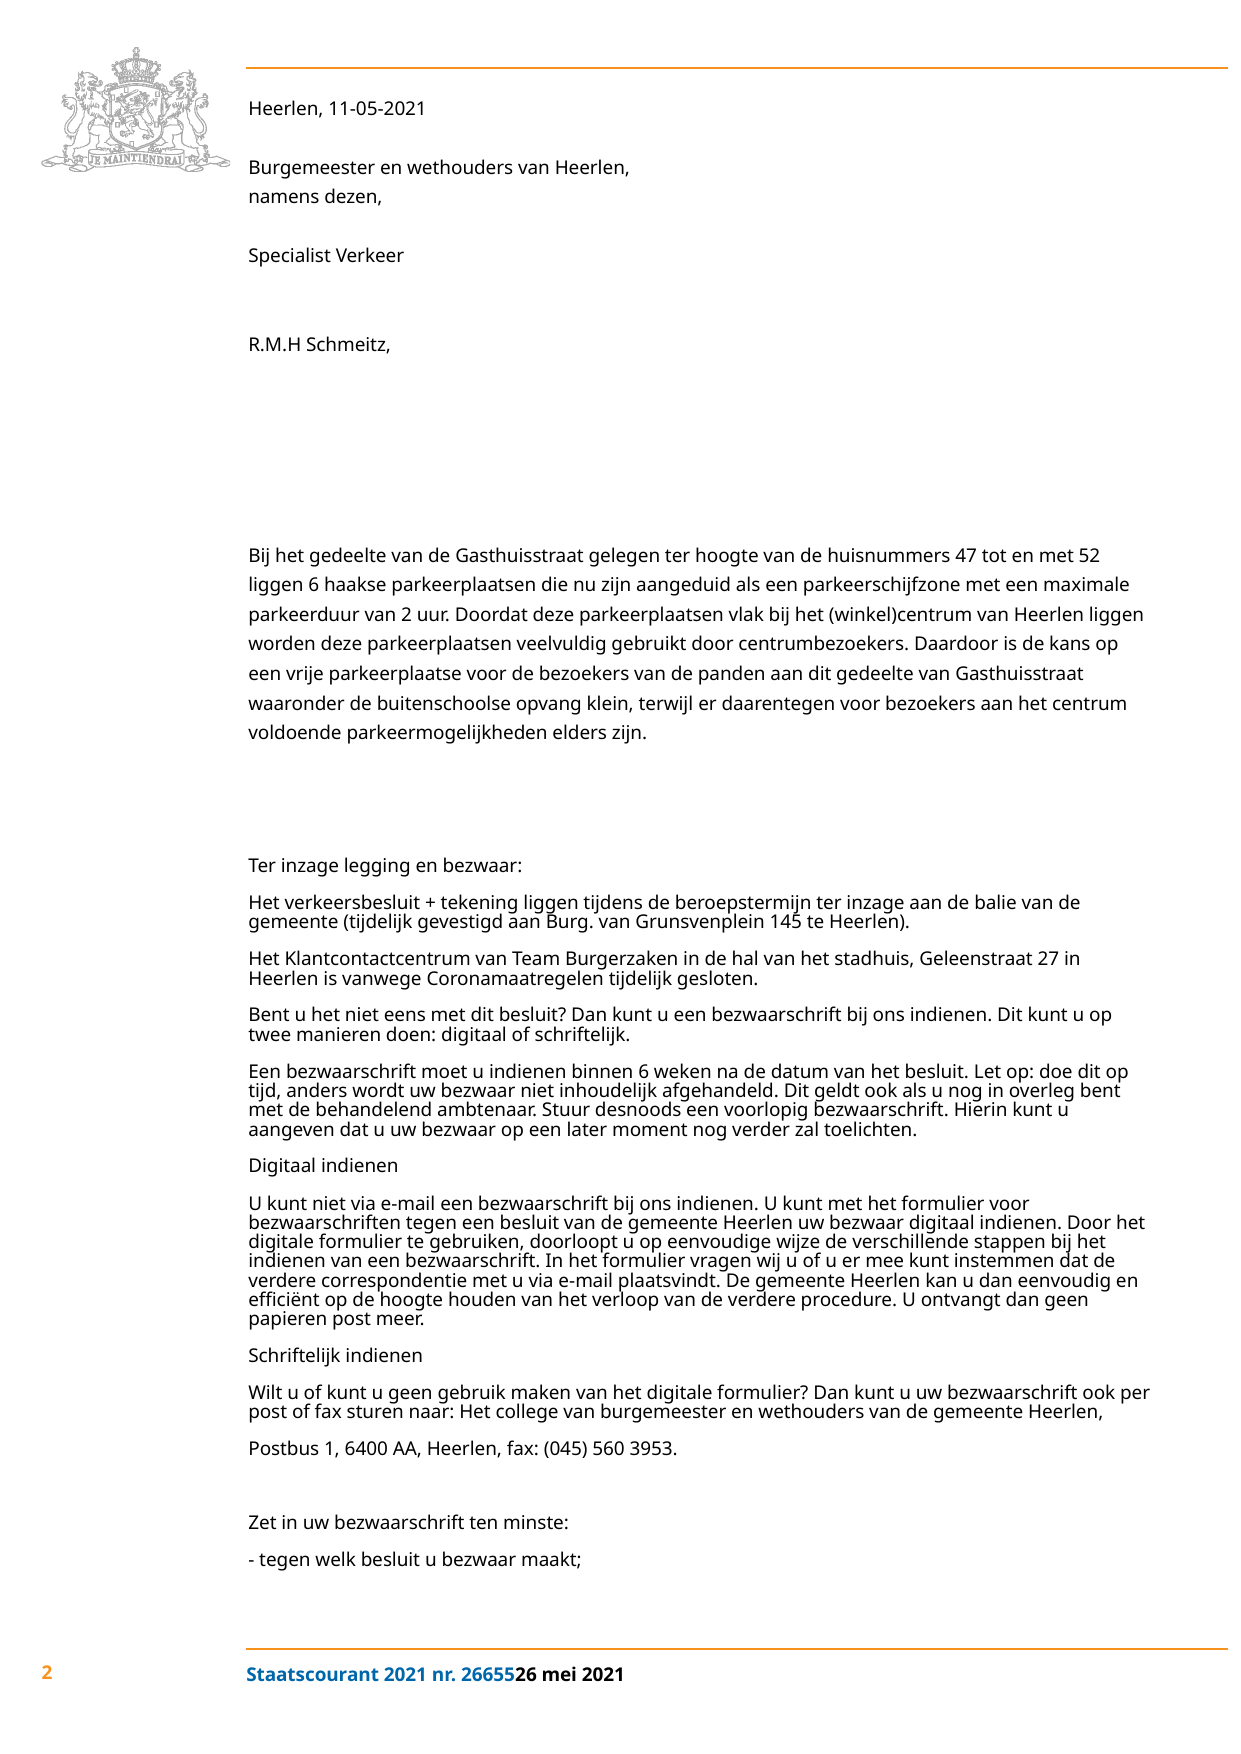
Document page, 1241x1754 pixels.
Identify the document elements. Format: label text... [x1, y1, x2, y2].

text Postbus 1, 6400 AA, Heerlen, fax: (045) 560 3953. [248, 1440, 1152, 1459]
text Wilt u of kunt u geen gebruik maken van het digitale formulier? Dan kunt u uw bezwaarschrift ook per post of fax sturen naar: Het college van burgemeester en wethouders van de gemeente Heerlen, [248, 1384, 1152, 1423]
text Bij het gedeelte van de Gasthuisstraat gelegen ter hoogte van de huisnummers 47 tot en met 52 liggen 6 haakse parkeerplaatsen die nu zijn aangeduid als een parkeerschijfzone met een maximale parkeerduur van 2 uur. Doordat deze parkeerplaatsen vlak bij het (winkel)centrum van Heerlen liggen worden deze parkeerplaatsen veelvuldig gebruikt door centrumbezoekers. Daardoor is de kans op een vrije parkeerplaatse voor de bezoekers van de panden aan dit gedeelte van Gasthuisstraat waaronder de buitenschoolse opvang klein, terwijl er daarentegen voor bezoekers aan het centrum voldoende parkeermogelijkheden elders zijn. [248, 542, 1152, 745]
text Heerlen, 11-05-2021 [248, 95, 1152, 121]
text Digitaal indienen [248, 1157, 1152, 1177]
text Bent u het niet eens met dit besluit? Dan kunt u een bezwaarschrift bij ons indienen. Dit kunt u op twee manieren doen: digitaal of schriftelijk. [248, 1006, 1152, 1045]
text Schriftelijk indienen [248, 1347, 1152, 1366]
picture [41, 47, 231, 172]
text Burgemeester en wethouders van Heerlen, [248, 154, 1152, 180]
text namens dezen, [248, 183, 1152, 209]
text Het Klantcontactcentrum van Team Burgerzaken in de hal van het stadhuis, Geleenstraat 27 in Heerlen is vanwege Coronamaatregelen tijdelijk gesloten. [248, 950, 1152, 989]
text Ter inzage legging en bezwaar: [248, 857, 1152, 876]
text R.M.H Schmeitz, [248, 331, 1152, 357]
text - tegen welk besluit u bezwaar maakt; [248, 1551, 1152, 1571]
text Een bezwaarschrift moet u indienen binnen 6 weken na de datum van het besluit. Let op: doe dit op tijd, anders wordt uw bezwaar niet inhoudelijk afgehandeld. Dit geldt ook als u nog in overleg bent met de behandelend ambtenaar. Stuur desnoods een voorlopig bezwaarschrift. Hierin kunt u aangeven dat u uw bezwaar op een later moment nog verder zal toelichten. [248, 1063, 1152, 1140]
text U kunt niet via e-mail een bezwaarschrift bij ons indienen. U kunt met het formulier voor bezwaarschriften tegen een besluit van de gemeente Heerlen uw bezwaar digitaal indienen. Door het digitale formulier te gebruiken, doorloopt u op eenvoudige wijze de verschillende stappen bij het indienen van een bezwaarschrift. In het formulier vragen wij u of u er mee kunt instemmen dat de verdere correspondentie met u via e-mail plaatsvindt. De gemeente Heerlen kan u dan eenvoudig en efficiënt op de hoogte houden van het verloop van de verdere procedure. U ontvangt dan geen papieren post meer. [248, 1194, 1152, 1329]
text Zet in uw bezwaarschrift ten minste: [248, 1514, 1152, 1533]
text Het verkeersbesluit + tekening liggen tijdens de beroepstermijn ter inzage aan de balie van de gemeente (tijdelijk gevestigd aan Burg. van Grunsvenplein 145 te Heerlen). [248, 894, 1152, 932]
text Specialist Verkeer [248, 243, 1152, 268]
